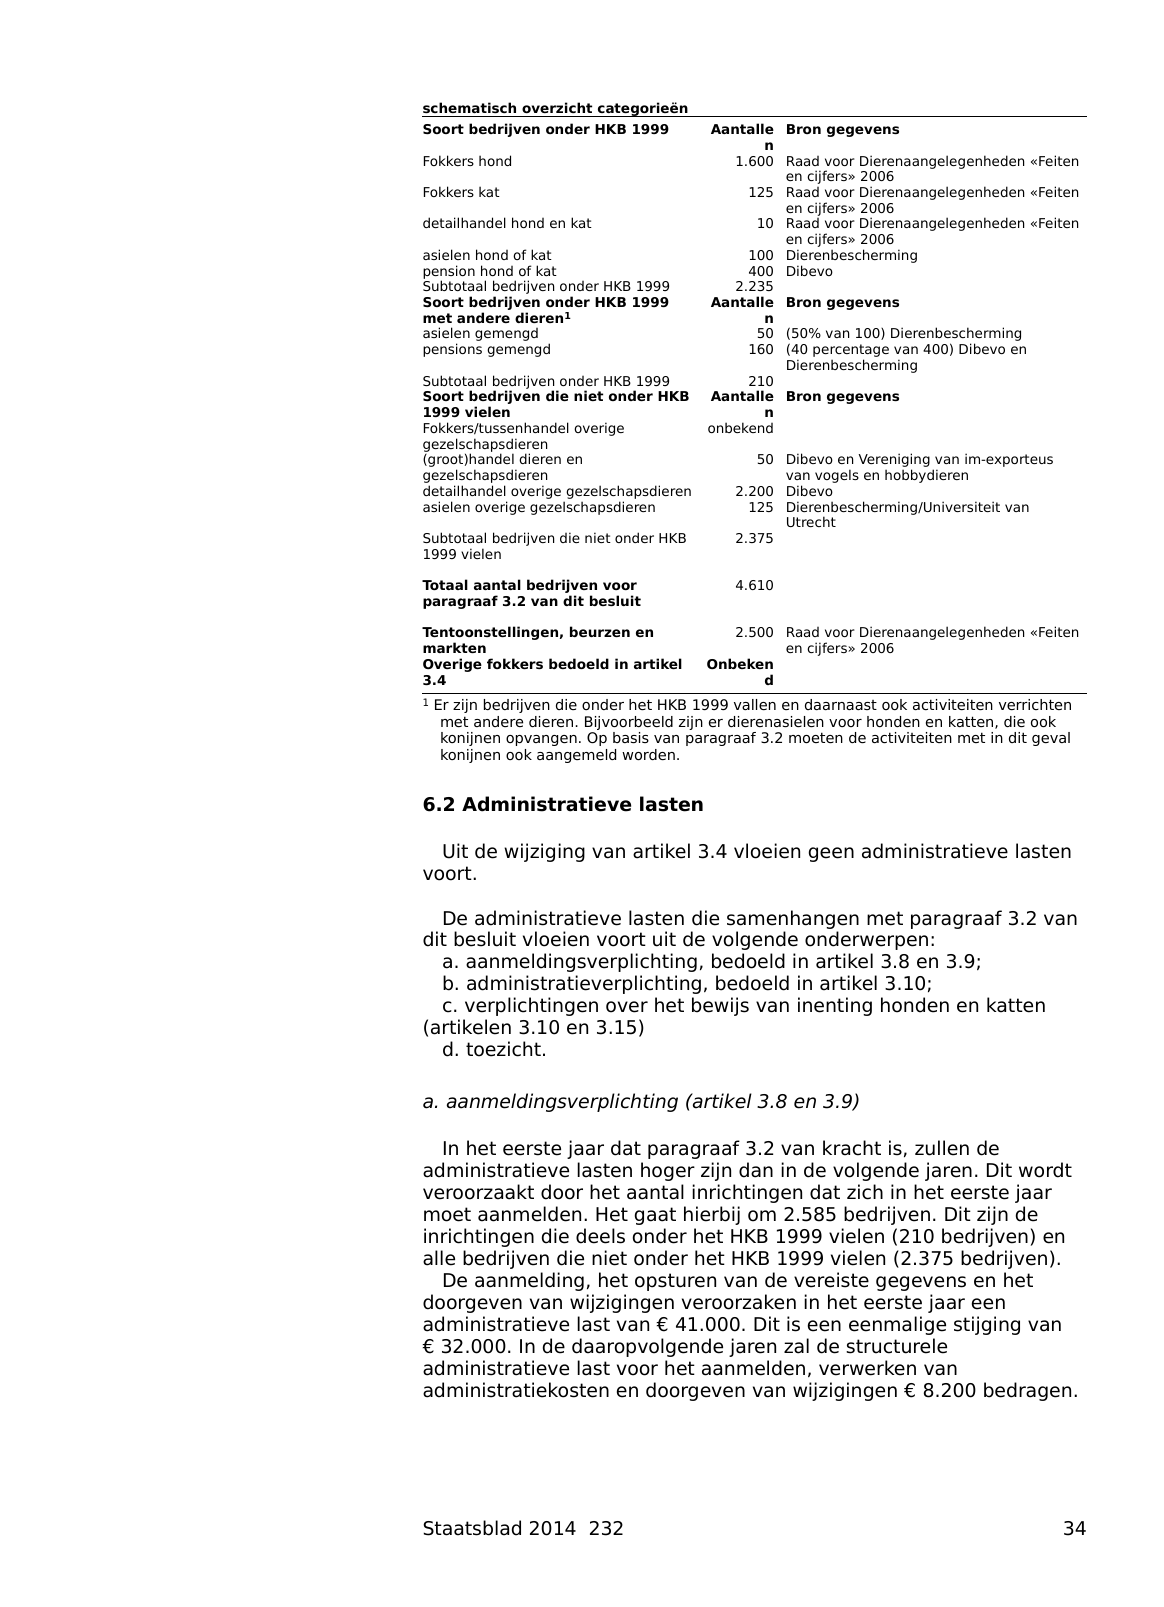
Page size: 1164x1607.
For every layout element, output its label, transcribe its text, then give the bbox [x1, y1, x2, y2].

table_cell Dibevo [780, 264, 1087, 279]
table_cell 2.200 [696, 484, 780, 499]
table_cell (50% van 100) Dierenbescherming [780, 326, 1087, 342]
table_cell 1 Er zijn bedrijven die onder het HKB 1999 vallen en daarnaast ook activiteiten verrichten met andere dieren. Bijvoorbeeld zijn er dierenasielen voor honden en katten, die ook konijnen opvangen. Op basis van paragraaf 3.2 moeten de activiteiten met in dit geval konijnen ook aangemeld worden. [422, 694, 1087, 764]
table_cell [780, 562, 1087, 578]
table_cell Bron gegevens [780, 295, 1087, 326]
table_cell Raad voor Dierenaangelegenheden «Feiten en cijfers» 2006 [780, 216, 1087, 248]
table_cell [780, 578, 1087, 609]
table_cell 2.500 [696, 625, 780, 657]
table_cell 1.600 [696, 153, 780, 185]
table_cell Subtotaal bedrijven onder HKB 1999 [422, 374, 696, 389]
table_cell 4.610 [696, 578, 780, 609]
table_cell Raad voor Dierenaangelegenheden «Feiten en cijfers» 2006 [780, 153, 1087, 185]
table_cell Tentoonstellingen, beurzen en markten [422, 625, 696, 657]
table_cell (groot)handel dieren en gezelschapsdieren [422, 452, 696, 484]
table_cell Overige fokkers bedoeld in artikel 3.4 [422, 657, 696, 693]
table_cell [696, 610, 780, 625]
table_cell [780, 610, 1087, 625]
table_cell pensions gemengd [422, 342, 696, 373]
subtitle a. aanmeldingsverplichting (artikel 3.8 en 3.9) [422, 1091, 1087, 1113]
text a. aanmeldingsverplichting, bedoeld in artikel 3.8 en 3.9; [422, 951, 1087, 973]
table_cell Dibevo en Vereniging van im-exporteus van vogels en hobbydieren [780, 452, 1087, 484]
table_cell Totaal aantal bedrijven voor paragraaf 3.2 van dit besluit [422, 578, 696, 609]
text d. toezicht. [422, 1039, 1087, 1061]
table_cell detailhandel overige gezelschapsdieren [422, 484, 696, 499]
table_cell 50 [696, 452, 780, 484]
table_cell 10 [696, 216, 780, 248]
text b. administratieverplichting, bedoeld in artikel 3.10; [422, 973, 1087, 995]
table_cell pension hond of kat [422, 264, 696, 279]
table_cell 160 [696, 342, 780, 373]
table_cell (40 percentage van 400) Dibevo en Dierenbescherming [780, 342, 1087, 373]
table_cell Raad voor Dierenaangelegenheden «Feiten en cijfers» 2006 [780, 185, 1087, 216]
text c. verplichtingen over het bewijs van inenting honden en katten (artikelen 3.10 en 3.15) [422, 995, 1087, 1039]
text Uit de wijziging van artikel 3.4 vloeien geen administratieve lasten voort. [422, 841, 1087, 885]
table_cell Soort bedrijven onder HKB 1999 met andere dieren1 [422, 295, 696, 326]
table_cell [696, 562, 780, 578]
table_cell Soort bedrijven onder HKB 1999 [422, 117, 696, 153]
table_cell Fokkers kat [422, 185, 696, 216]
table_cell Subtotaal bedrijven die niet onder HKB 1999 vielen [422, 531, 696, 562]
table_cell Onbekend [696, 657, 780, 693]
table_cell Bron gegevens [780, 389, 1087, 421]
table_cell Aantallen [696, 389, 780, 421]
table_cell [780, 374, 1087, 389]
table_cell [780, 531, 1087, 562]
table_cell [780, 279, 1087, 295]
table_cell Bron gegevens [780, 117, 1087, 153]
table_cell Soort bedrijven die niet onder HKB 1999 vielen [422, 389, 696, 421]
table_cell 2.375 [696, 531, 780, 562]
subtitle 6.2 Administratieve lasten [422, 794, 1087, 816]
table_cell 100 [696, 248, 780, 263]
table_cell 125 [696, 185, 780, 216]
table_cell asielen overige gezelschapsdieren [422, 499, 696, 531]
table_cell 2.235 [696, 279, 780, 295]
text De aanmelding, het opsturen van de vereiste gegevens en het doorgeven van wijzigingen veroorzaken in het eerste jaar een administratieve last van € 41.000. Dit is een eenmalige stijging van € 32.000. In de daaropvolgende jaren zal de structurele administratieve last voor het aanmelden, verwerken van administratiekosten en doorgeven van wijzigingen € 8.200 bedragen. [422, 1270, 1087, 1402]
table_cell Fokkers/tussenhandel overige gezelschapsdieren [422, 421, 696, 452]
table_cell 50 [696, 326, 780, 342]
table_cell [780, 421, 1087, 452]
text In het eerste jaar dat paragraaf 3.2 van kracht is, zullen de administratieve lasten hoger zijn dan in de volgende jaren. Dit wordt veroorzaakt door het aantal inrichtingen dat zich in het eerste jaar moet aanmelden. Het gaat hierbij om 2.585 bedrijven. Dit zijn de inrichtingen die deels onder het HKB 1999 vielen (210 bedrijven) en alle bedrijven die niet onder het HKB 1999 vielen (2.375 bedrijven). [422, 1138, 1087, 1270]
table_cell 210 [696, 374, 780, 389]
table_cell Fokkers hond [422, 153, 696, 185]
table_cell asielen gemengd [422, 326, 696, 342]
table_cell Raad voor Dierenaangelegenheden «Feiten en cijfers» 2006 [780, 625, 1087, 657]
table_cell Dierenbescherming/Universiteit van Utrecht [780, 499, 1087, 531]
table_cell Dierenbescherming [780, 248, 1087, 263]
table_cell Aantallen [696, 295, 780, 326]
table_cell detailhandel hond en kat [422, 216, 696, 248]
table_cell [780, 657, 1087, 693]
table_cell asielen hond of kat [422, 248, 696, 263]
table_cell [422, 610, 696, 625]
table_cell Subtotaal bedrijven onder HKB 1999 [422, 279, 696, 295]
table_cell Dibevo [780, 484, 1087, 499]
text De administratieve lasten die samenhangen met paragraaf 3.2 van dit besluit vloeien voort uit de volgende onderwerpen: [422, 907, 1087, 951]
table_cell onbekend [696, 421, 780, 452]
table_header schematisch overzicht categorieën [422, 100, 1087, 116]
table_cell 400 [696, 264, 780, 279]
table_cell [422, 562, 696, 578]
table_cell Aantallen [696, 117, 780, 153]
table_cell 125 [696, 499, 780, 531]
